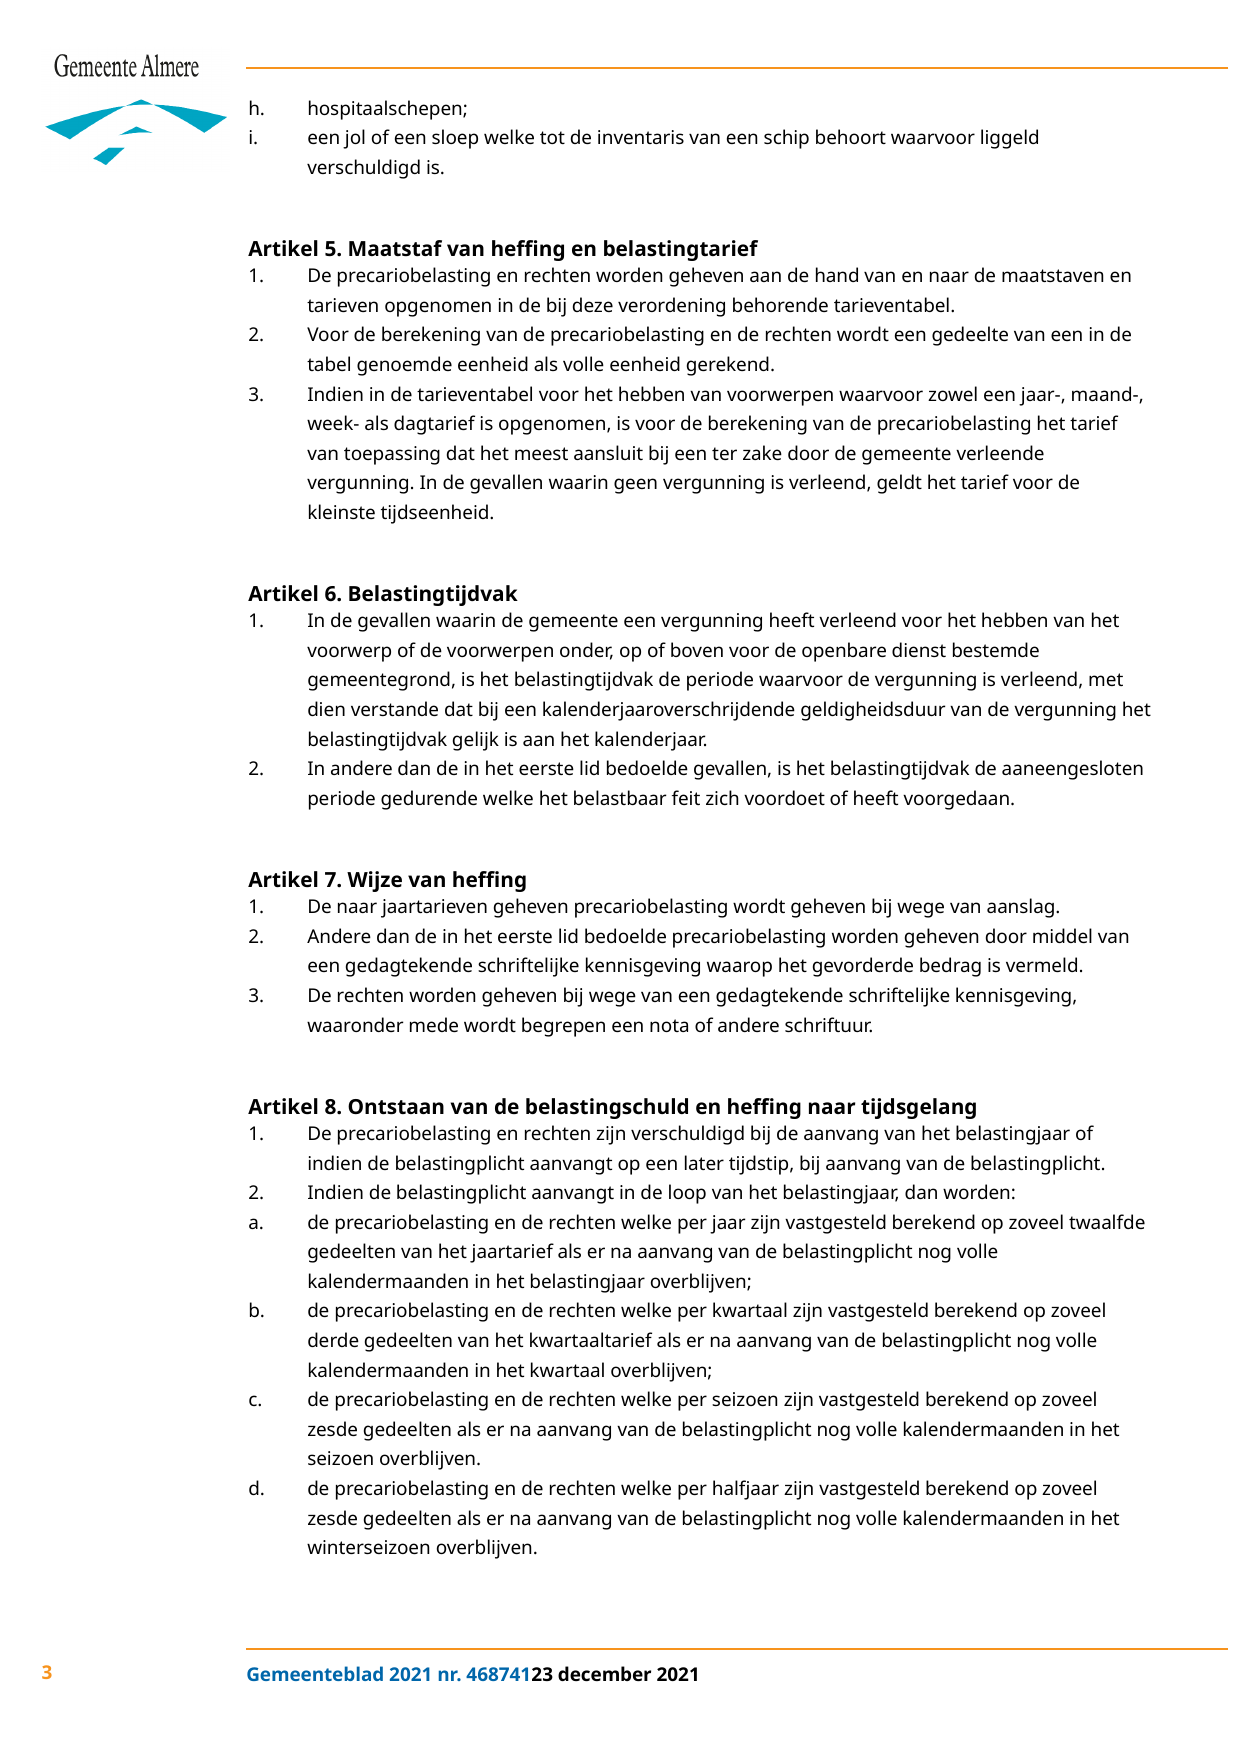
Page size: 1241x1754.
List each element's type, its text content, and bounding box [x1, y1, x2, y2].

list Voor de berekening van de precariobelasting en de rechten wordt een gedeelte van een in de tabel genoemde eenheid als volle eenheid gerekend. [248, 322, 1152, 377]
list De rechten worden geheven bij wege van een gedagtekende schriftelijke kennisgeving, waaronder mede wordt begrepen een nota of andere schriftuur. [248, 982, 1152, 1037]
list De naar jaartarieven geheven precariobelasting wordt geheven bij wege van aanslag. [248, 893, 1152, 919]
list Andere dan de in het eerste lid bedoelde precariobelasting worden geheven door middel van een gedagtekende schriftelijke kennisgeving waarop het gevorderde bedrag is vermeld. [248, 923, 1152, 978]
text Artikel 5. Maatstaf van heffing en belastingtarief [248, 234, 1152, 262]
text Artikel 7. Wijze van heffing [248, 865, 1152, 893]
list hospitaalschepen; [248, 95, 1152, 121]
text Artikel 8. Ontstaan van de belastingschuld en heffing naar tijdsgelang [248, 1092, 1152, 1120]
list de precariobelasting en de rechten welke per kwartaal zijn vastgesteld berekend op zoveel derde gedeelten van het kwartaaltarief als er na aanvang van de belastingplicht nog volle kalendermaanden in het kwartaal overblijven; [248, 1298, 1152, 1383]
list In andere dan de in het eerste lid bedoelde gevallen, is het belastingtijdvak de aaneengesloten periode gedurende welke het belastbaar feit zich voordoet of heeft voorgedaan. [248, 755, 1152, 811]
list Indien in de tarieventabel voor het hebben van voorwerpen waarvoor zowel een jaar-, maand-, week- als dagtarief is opgenomen, is voor de berekening van de precariobelasting het tarief van toepassing dat het meest aansluit bij een ter zake door de gemeente verleende vergunning. In de gevallen waarin geen vergunning is verleend, geldt het tarief voor de kleinste tijdseenheid. [248, 381, 1152, 525]
picture [41, 47, 231, 172]
list Indien de belastingplicht aanvangt in de loop van het belastingjaar, dan worden: [248, 1179, 1152, 1205]
text Artikel 6. Belastingtijdvak [248, 579, 1152, 607]
list de precariobelasting en de rechten welke per halfjaar zijn vastgesteld berekend op zoveel zesde gedeelten als er na aanvang van de belastingplicht nog volle kalendermaanden in het winterseizoen overblijven. [248, 1475, 1152, 1560]
list De precariobelasting en rechten worden geheven aan de hand van en naar de maatstaven en tarieven opgenomen in de bij deze verordening behorende tarieventabel. [248, 262, 1152, 318]
list de precariobelasting en de rechten welke per seizoen zijn vastgesteld berekend op zoveel zesde gedeelten als er na aanvang van de belastingplicht nog volle kalendermaanden in het seizoen overblijven. [248, 1386, 1152, 1471]
list De precariobelasting en rechten zijn verschuldigd bij de aanvang van het belastingjaar of indien de belastingplicht aanvangt op een later tijdstip, bij aanvang van de belastingplicht. [248, 1120, 1152, 1176]
list de precariobelasting en de rechten welke per jaar zijn vastgesteld berekend op zoveel twaalfde gedeelten van het jaartarief als er na aanvang van de belastingplicht nog volle kalendermaanden in het belastingjaar overblijven; [248, 1209, 1152, 1294]
list een jol of een sloep welke tot de inventaris van een schip behoort waarvoor liggeld verschuldigd is. [248, 124, 1152, 180]
list In de gevallen waarin de gemeente een vergunning heeft verleend voor het hebben van het voorwerp of de voorwerpen onder, op of boven voor de openbare dienst bestemde gemeentegrond, is het belastingtijdvak de periode waarvoor de vergunning is verleend, met dien verstande dat bij een kalenderjaaroverschrijdende geldigheidsduur van de vergunning het belastingtijdvak gelijk is aan het kalenderjaar. [248, 607, 1152, 752]
